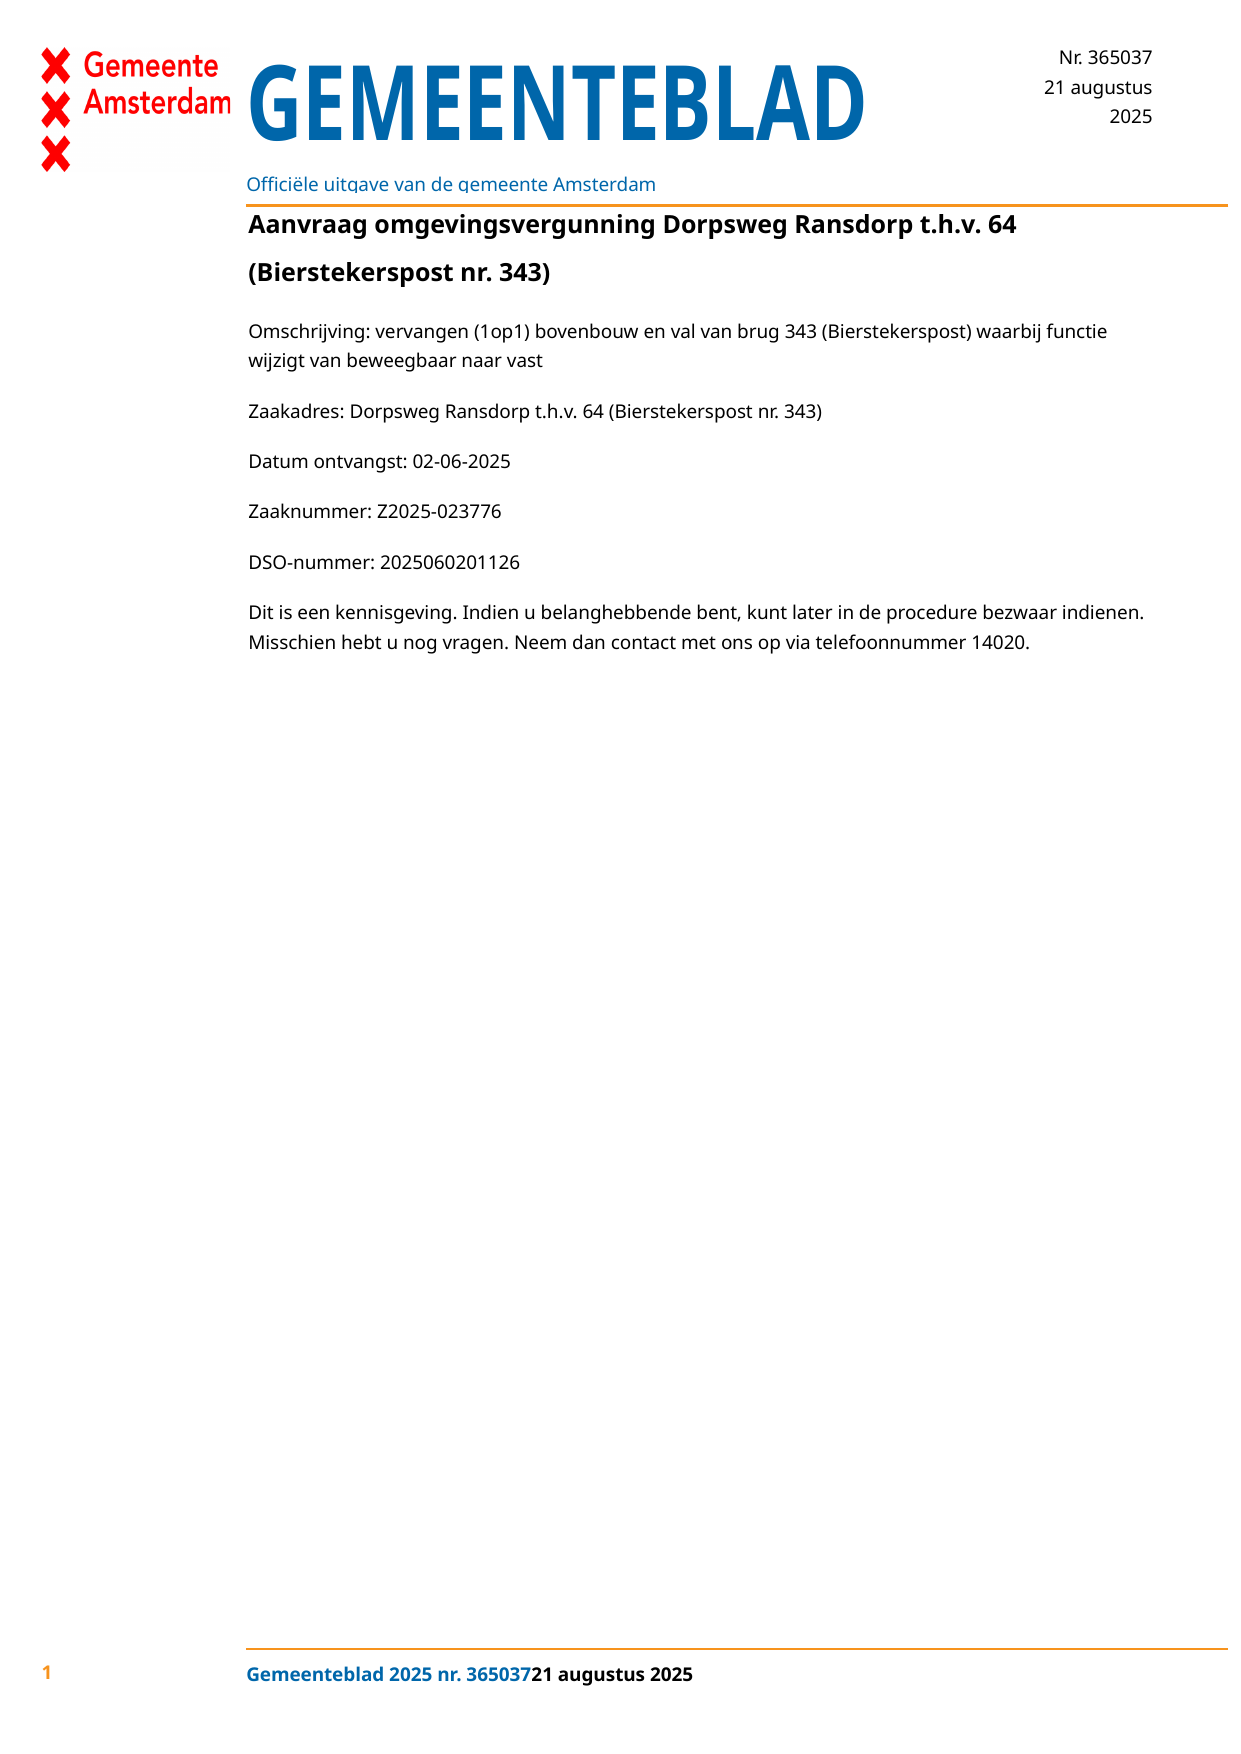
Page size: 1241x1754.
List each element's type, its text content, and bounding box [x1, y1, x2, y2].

text Datum ontvangst: 02-06-2025 [248, 448, 1152, 474]
text Zaakadres: Dorpsweg Ransdorp t.h.v. 64 (Bierstekerspost nr. 343) [248, 398, 1152, 424]
text Dit is een kennisgeving. Indien u belanghebbende bent, kunt later in de procedure bezwaar indienen. Misschien hebt u nog vragen. Neem dan contact met ons op via telefoonnummer 14020. [248, 599, 1152, 655]
picture [41, 47, 231, 172]
text Zaaknummer: Z2025-023776 [248, 499, 1152, 524]
text Aanvraag omgevingsvergunning Dorpsweg Ransdorp t.h.v. 64 (Bierstekerspost nr. 343) [248, 207, 1152, 288]
text DSO-nummer: 2025060201126 [248, 549, 1152, 575]
text Omschrijving: vervangen (1op1) bovenbouw en val van brug 343 (Bierstekerspost) waarbij functie wijzigt van beweegbaar naar vast [248, 318, 1152, 373]
